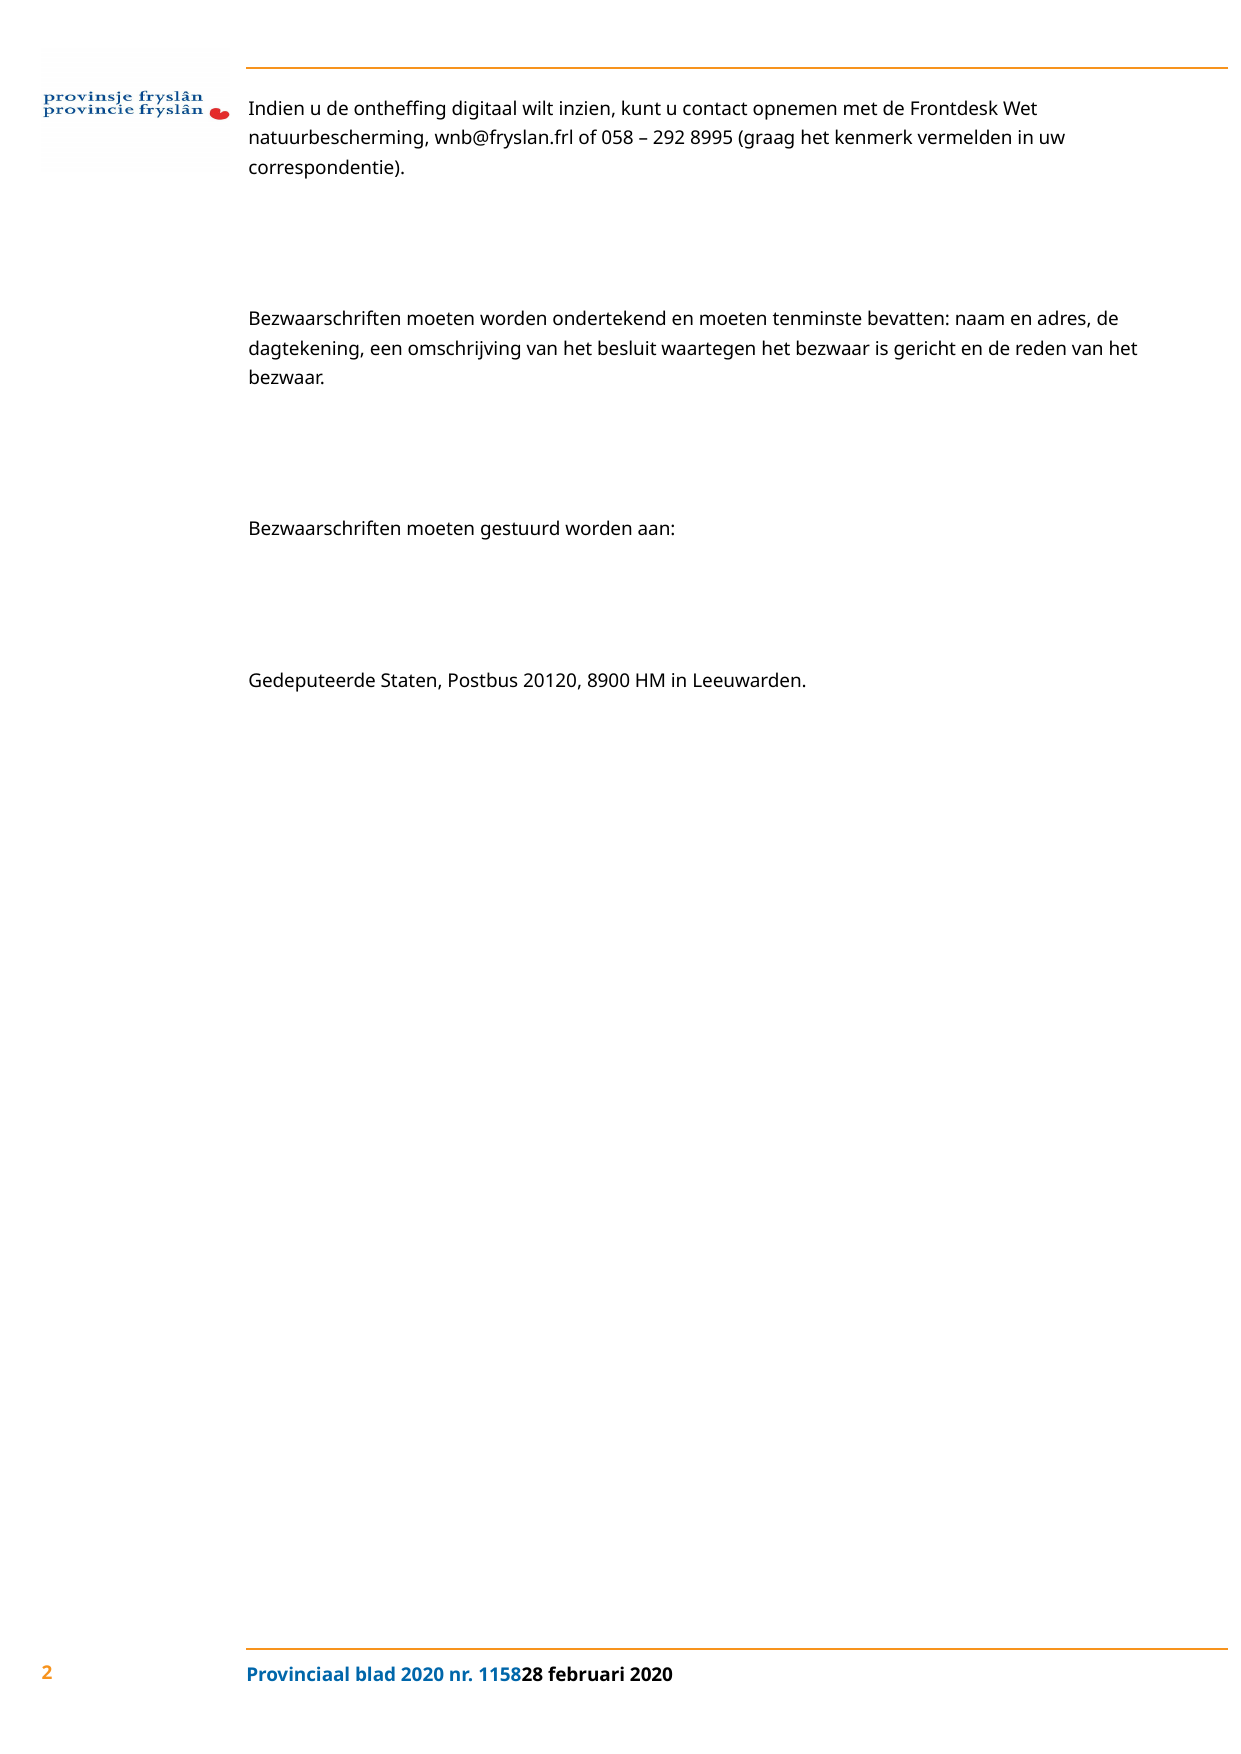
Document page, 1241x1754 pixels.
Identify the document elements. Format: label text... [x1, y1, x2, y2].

text Gedeputeerde Staten, Postbus 20120, 8900 HM in Leeuwarden. [248, 667, 1152, 693]
picture [41, 47, 231, 172]
text Bezwaarschriften moeten worden ondertekend en moeten tenminste bevatten: naam en adres, de dagtekening, een omschrijving van het besluit waartegen het bezwaar is gericht en de reden van het bezwaar. [248, 305, 1152, 390]
text Bezwaarschriften moeten gestuurd worden aan: [248, 516, 1152, 541]
text Indien u de ontheffing digitaal wilt inzien, kunt u contact opnemen met de Frontdesk Wet natuurbescherming, wnb@fryslan.frl of 058 – 292 8995 (graag het kenmerk vermelden in uw correspondentie). [248, 95, 1152, 180]
